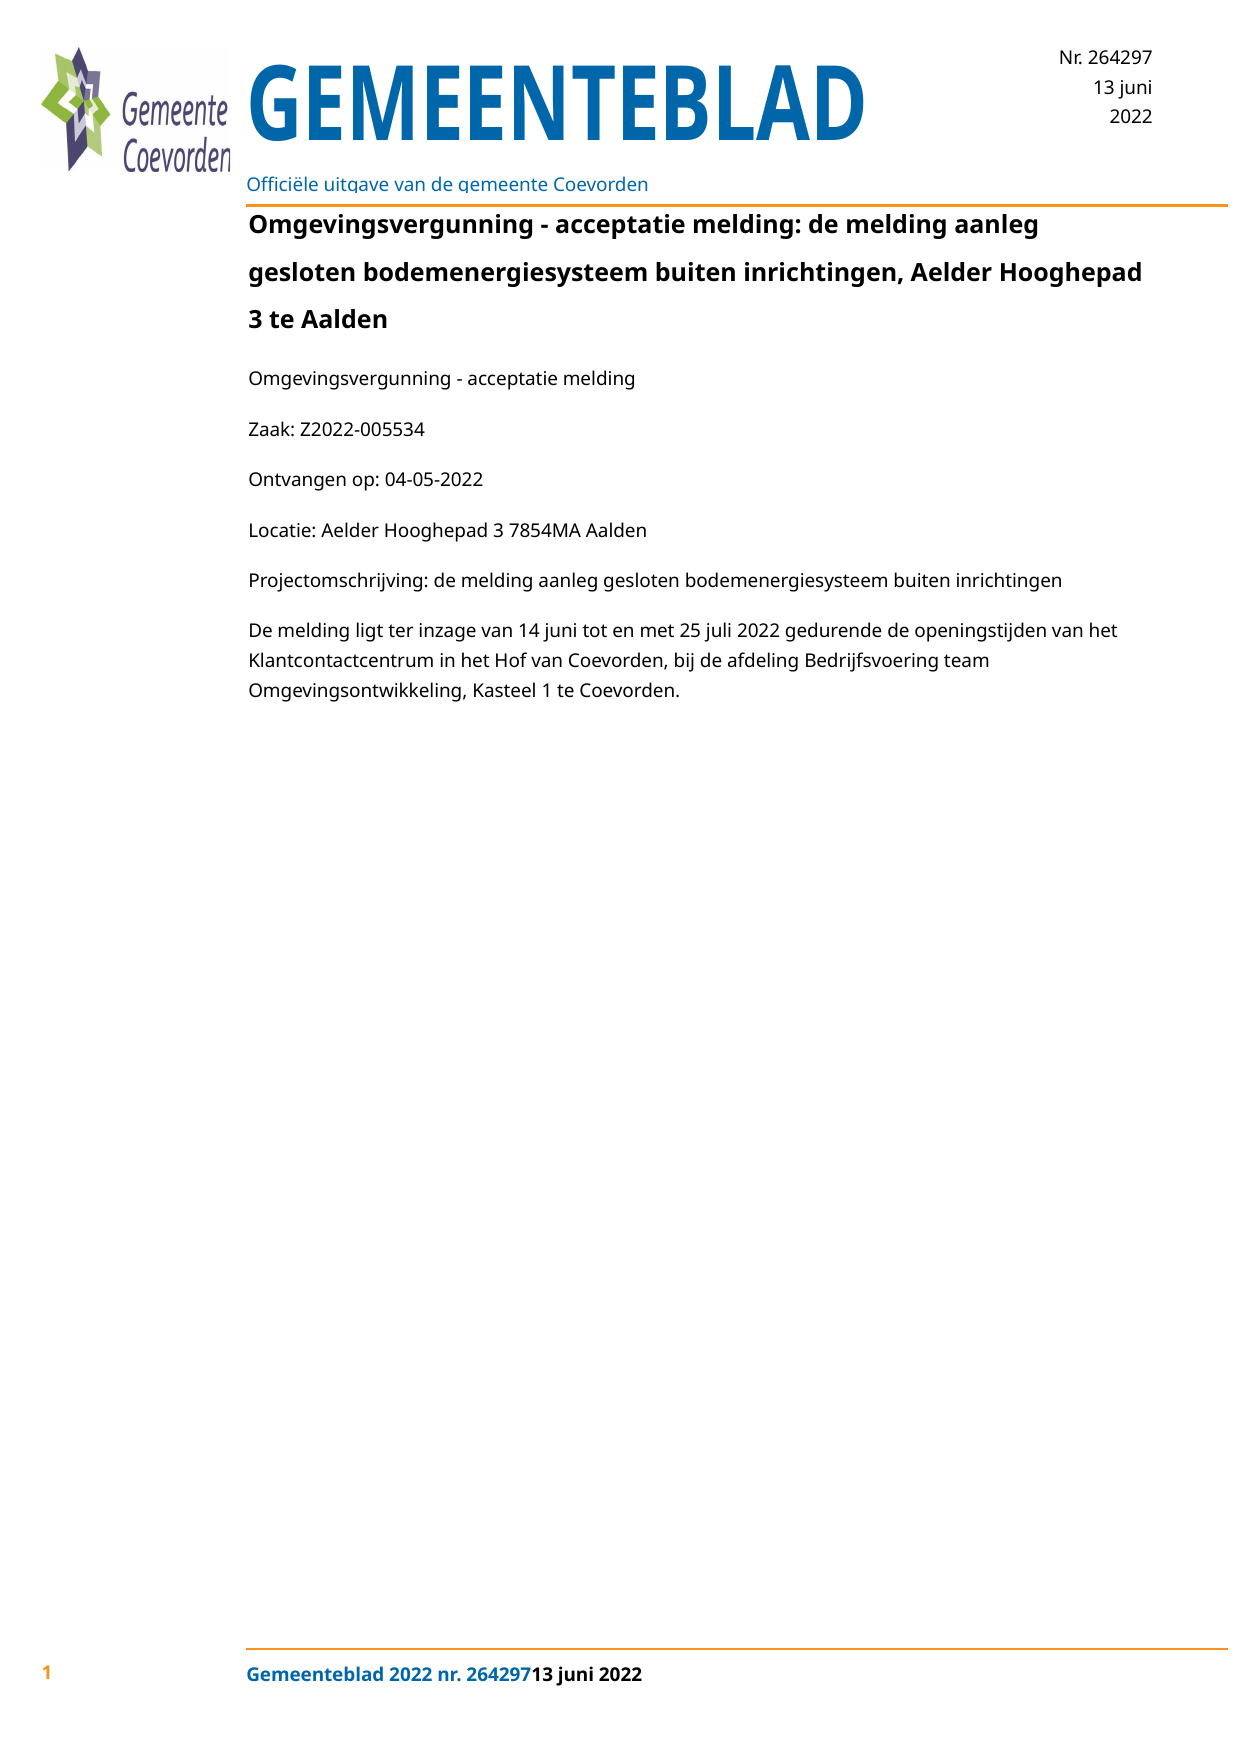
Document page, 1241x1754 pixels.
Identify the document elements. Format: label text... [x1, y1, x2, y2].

text Projectomschrijving: de melding aanleg gesloten bodemenergiesysteem buiten inrichtingen [248, 567, 1152, 593]
text Zaak: Z2022-005534 [248, 416, 1152, 442]
text De melding ligt ter inzage van 14 juni tot en met 25 juli 2022 gedurende de openingstijden van het Klantcontactcentrum in het Hof van Coevorden, bij de afdeling Bedrijfsvoering team Omgevingsontwikkeling, Kasteel 1 te Coevorden. [248, 618, 1152, 702]
text Omgevingsvergunning - acceptatie melding [248, 366, 1152, 391]
text Ontvangen op: 04-05-2022 [248, 466, 1152, 492]
text Locatie: Aelder Hooghepad 3 7854MA Aalden [248, 517, 1152, 542]
picture [41, 47, 231, 172]
text Omgevingsvergunning - acceptatie melding: de melding aanleg gesloten bodemenergiesysteem buiten inrichtingen, Aelder Hooghepad 3 te Aalden [248, 207, 1152, 336]
